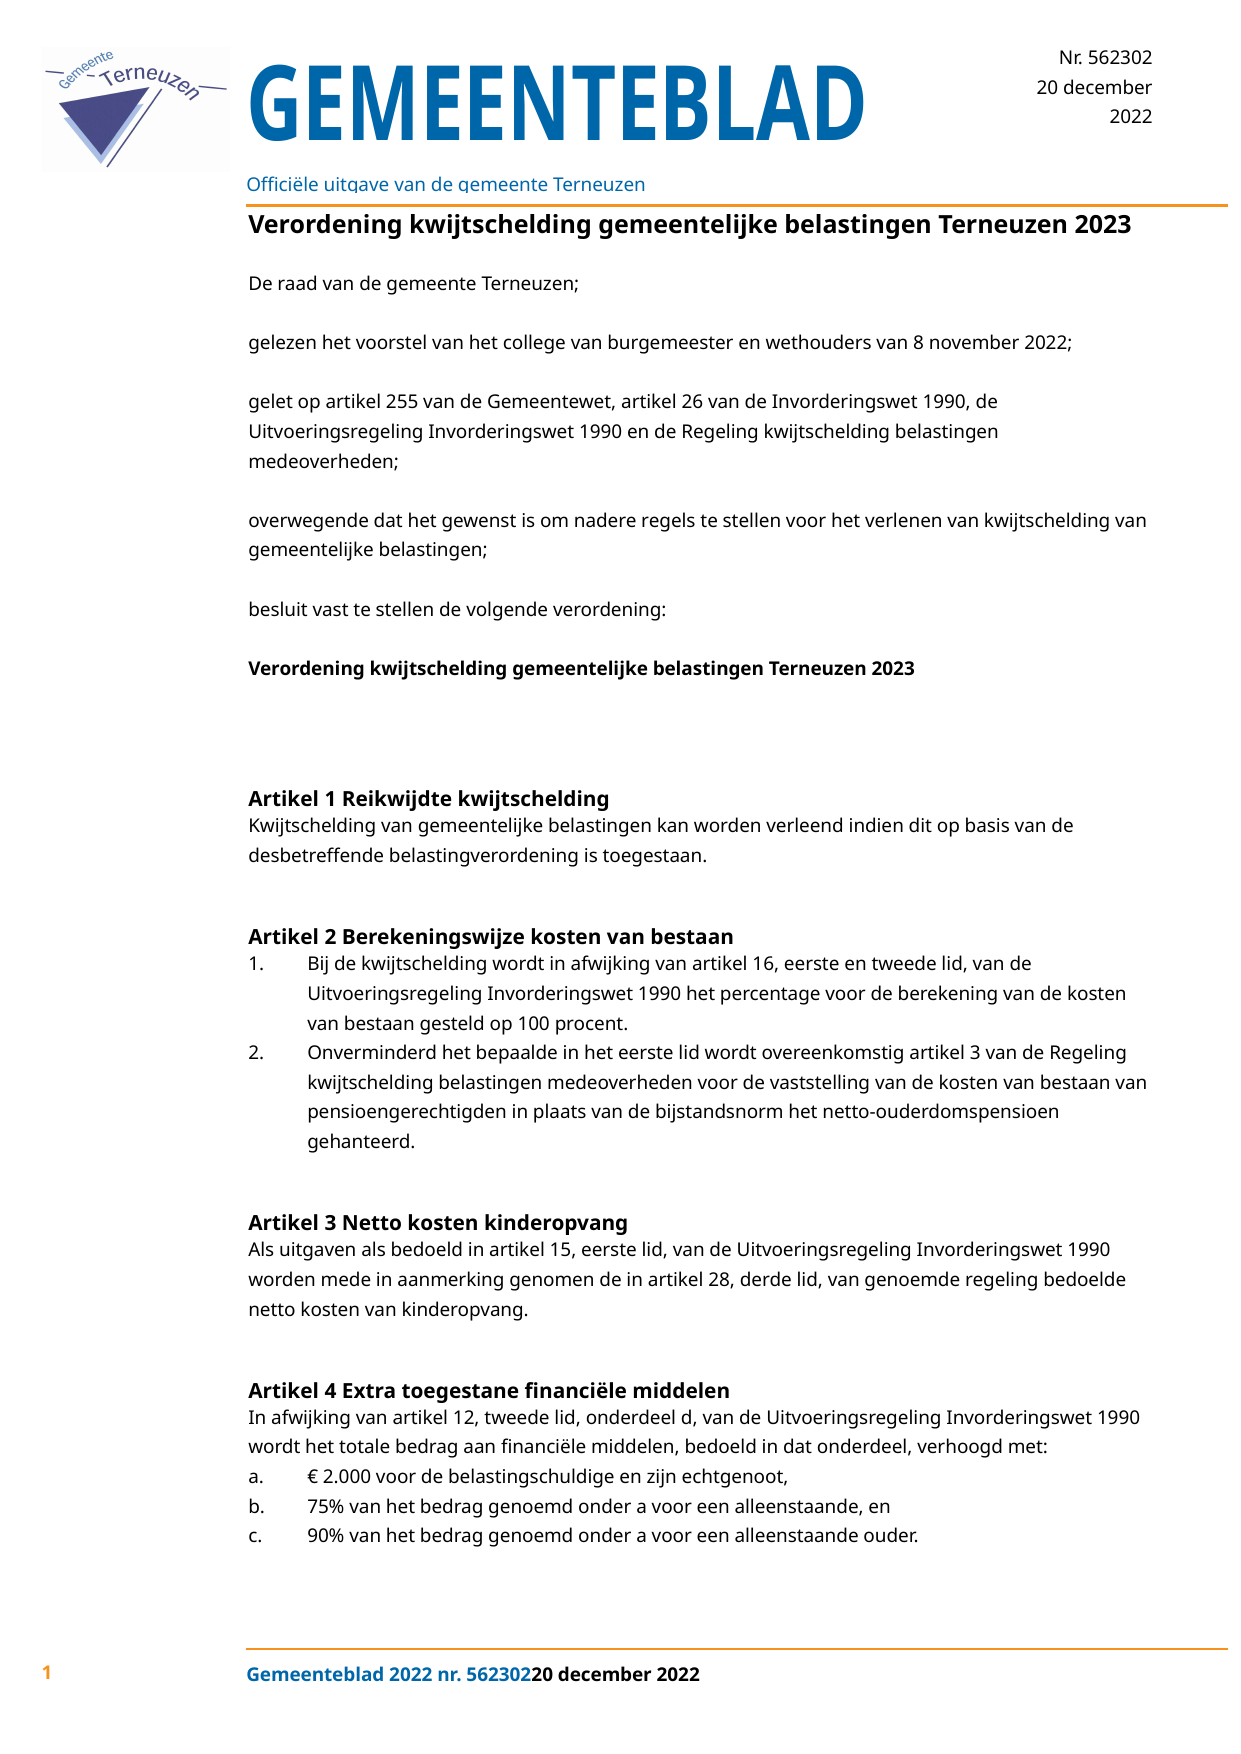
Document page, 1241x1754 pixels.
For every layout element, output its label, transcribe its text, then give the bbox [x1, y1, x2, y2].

text Verordening kwijtschelding gemeentelijke belastingen Terneuzen 2023 [248, 207, 1152, 241]
text Artikel 1 Reikwijdte kwijtschelding [248, 784, 1152, 813]
text In afwijking van artikel 12, tweede lid, onderdeel d, van de Uitvoeringsregeling Invorderingswet 1990 wordt het totale bedrag aan financiële middelen, bedoeld in dat onderdeel, verhoogd met: [248, 1404, 1152, 1459]
list Onverminderd het bepaalde in het eerste lid wordt overeenkomstig artikel 3 van de Regeling kwijtschelding belastingen medeoverheden voor de vaststelling van de kosten van bestaan van pensioengerechtigden in plaats van de bijstandsnorm het netto-ouderdomspensioen gehanteerd. [248, 1039, 1152, 1154]
list Bij de kwijtschelding wordt in afwijking van artikel 16, eerste en tweede lid, van de Uitvoeringsregeling Invorderingswet 1990 het percentage voor de berekening van de kosten van bestaan gesteld op 100 procent. [248, 951, 1152, 1036]
text Artikel 3 Netto kosten kinderopvang [248, 1208, 1152, 1237]
text Artikel 4 Extra toegestane financiële middelen [248, 1376, 1152, 1404]
text gelezen het voorstel van het college van burgemeester en wethouders van 8 november 2022; [248, 329, 1152, 355]
text Verordening kwijtschelding gemeentelijke belastingen Terneuzen 2023 [248, 655, 1152, 681]
picture [41, 47, 231, 172]
list 75% van het bedrag genoemd onder a voor een alleenstaande, en [248, 1493, 1152, 1519]
text Als uitgaven als bedoeld in artikel 15, eerste lid, van de Uitvoeringsregeling Invorderingswet 1990 worden mede in aanmerking genomen de in artikel 28, derde lid, van genoemde regeling bedoelde netto kosten van kinderopvang. [248, 1237, 1152, 1321]
text besluit vast te stellen de volgende verordening: [248, 596, 1152, 621]
text De raad van de gemeente Terneuzen; [248, 270, 1152, 296]
list 90% van het bedrag genoemd onder a voor een alleenstaande ouder. [248, 1522, 1152, 1548]
text overwegende dat het gewenst is om nadere regels te stellen voor het verlenen van kwijtschelding van gemeentelijke belastingen; [248, 507, 1152, 562]
list € 2.000 voor de belastingschuldige en zijn echtgenoot, [248, 1463, 1152, 1489]
text gelet op artikel 255 van de Gemeentewet, artikel 26 van de Invorderingswet 1990, de Uitvoeringsregeling Invorderingswet 1990 en de Regeling kwijtschelding belastingen medeoverheden; [248, 389, 1152, 473]
text Artikel 2 Berekeningswijze kosten van bestaan [248, 922, 1152, 951]
text Kwijtschelding van gemeentelijke belastingen kan worden verleend indien dit op basis van de desbetreffende belastingverordening is toegestaan. [248, 813, 1152, 868]
